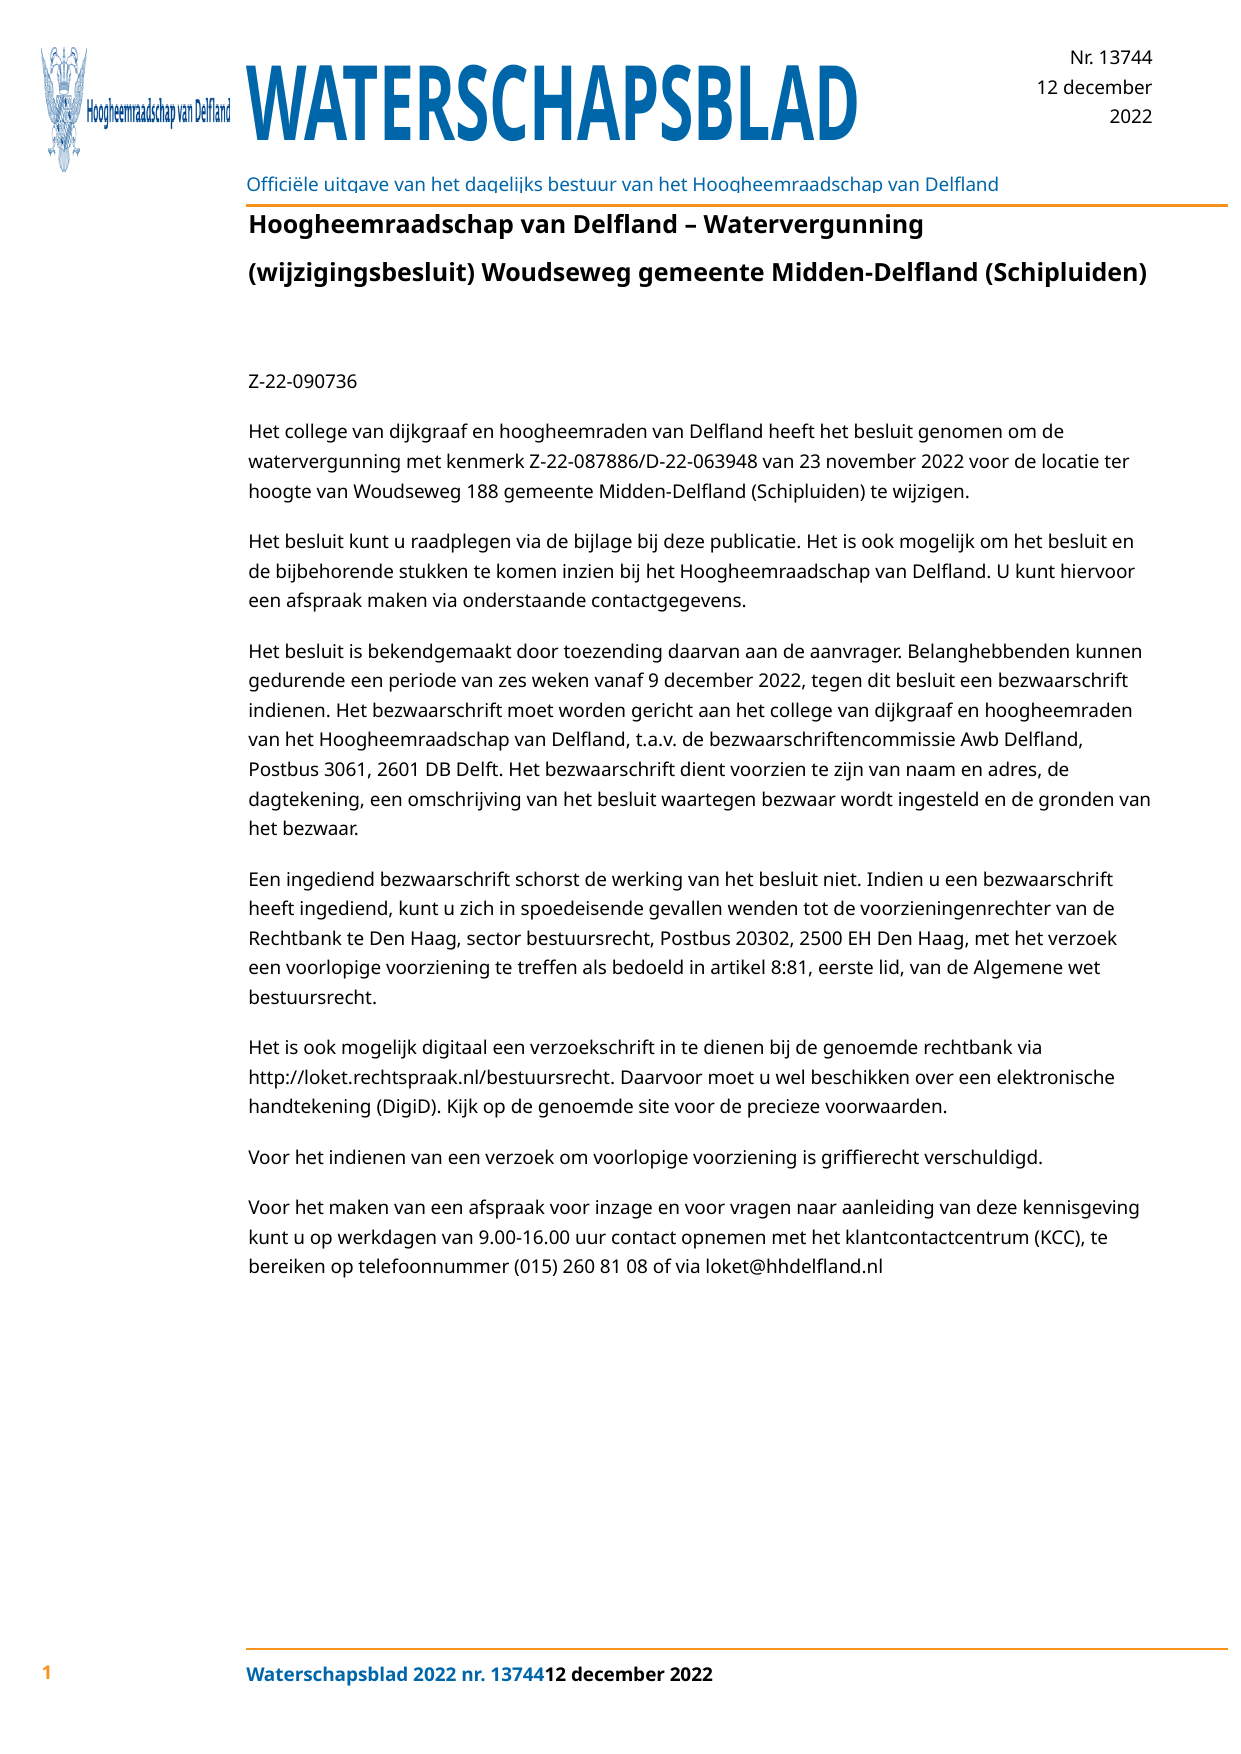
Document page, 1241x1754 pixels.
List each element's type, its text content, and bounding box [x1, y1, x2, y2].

text Voor het maken van een afspraak voor inzage en voor vragen naar aanleiding van deze kennisgeving kunt u op werkdagen van 9.00-16.00 uur contact opnemen met het klantcontactcentrum (KCC), te bereiken op telefoonnummer (015) 260 81 08 of via loket@hhdelfland.nl [248, 1194, 1152, 1279]
text Het college van dijkgraaf en hoogheemraden van Delfland heeft het besluit genomen om de watervergunning met kenmerk Z-22-087886/D-22-063948 van 23 november 2022 voor de locatie ter hoogte van Woudseweg 188 gemeente Midden-Delfland (Schipluiden) te wijzigen. [248, 419, 1152, 504]
picture [41, 47, 231, 172]
text Hoogheemraadschap van Delfland – Watervergunning (wijzigingsbesluit) Woudseweg gemeente Midden-Delfland (Schipluiden) [248, 207, 1152, 288]
text Voor het indienen van een verzoek om voorlopige voorziening is griffierecht verschuldigd. [248, 1144, 1152, 1170]
text Het is ook mogelijk digitaal een verzoekschrift in te dienen bij de genoemde rechtbank via http://loket.rechtspraak.nl/bestuursrecht. Daarvoor moet u wel beschikken over een elektronische handtekening (DigiD). Kijk op de genoemde site voor de precieze voorwaarden. [248, 1034, 1152, 1119]
text Het besluit is bekendgemaakt door toezending daarvan aan de aanvrager. Belanghebbenden kunnen gedurende een periode van zes weken vanaf 9 december 2022, tegen dit besluit een bezwaarschrift indienen. Het bezwaarschrift moet worden gericht aan het college van dijkgraaf en hoogheemraden van het Hoogheemraadschap van Delfland, t.a.v. de bezwaarschriftencommissie Awb Delfland, Postbus 3061, 2601 DB Delft. Het bezwaarschrift dient voorzien te zijn van naam en adres, de dagtekening, een omschrijving van het besluit waartegen bezwaar wordt ingesteld en de gronden van het bezwaar. [248, 638, 1152, 841]
text Z-22-090736 [248, 368, 1152, 394]
text Het besluit kunt u raadplegen via de bijlage bij deze publicatie. Het is ook mogelijk om het besluit en de bijbehorende stukken te komen inzien bij het Hoogheemraadschap van Delfland. U kunt hiervoor een afspraak maken via onderstaande contactgegevens. [248, 528, 1152, 613]
text Een ingediend bezwaarschrift schorst de werking van het besluit niet. Indien u een bezwaarschrift heeft ingediend, kunt u zich in spoedeisende gevallen wenden tot de voorzieningenrechter van de Rechtbank te Den Haag, sector bestuursrecht, Postbus 20302, 2500 EH Den Haag, met het verzoek een voorlopige voorziening te treffen als bedoeld in artikel 8:81, eerste lid, van de Algemene wet bestuursrecht. [248, 866, 1152, 1010]
